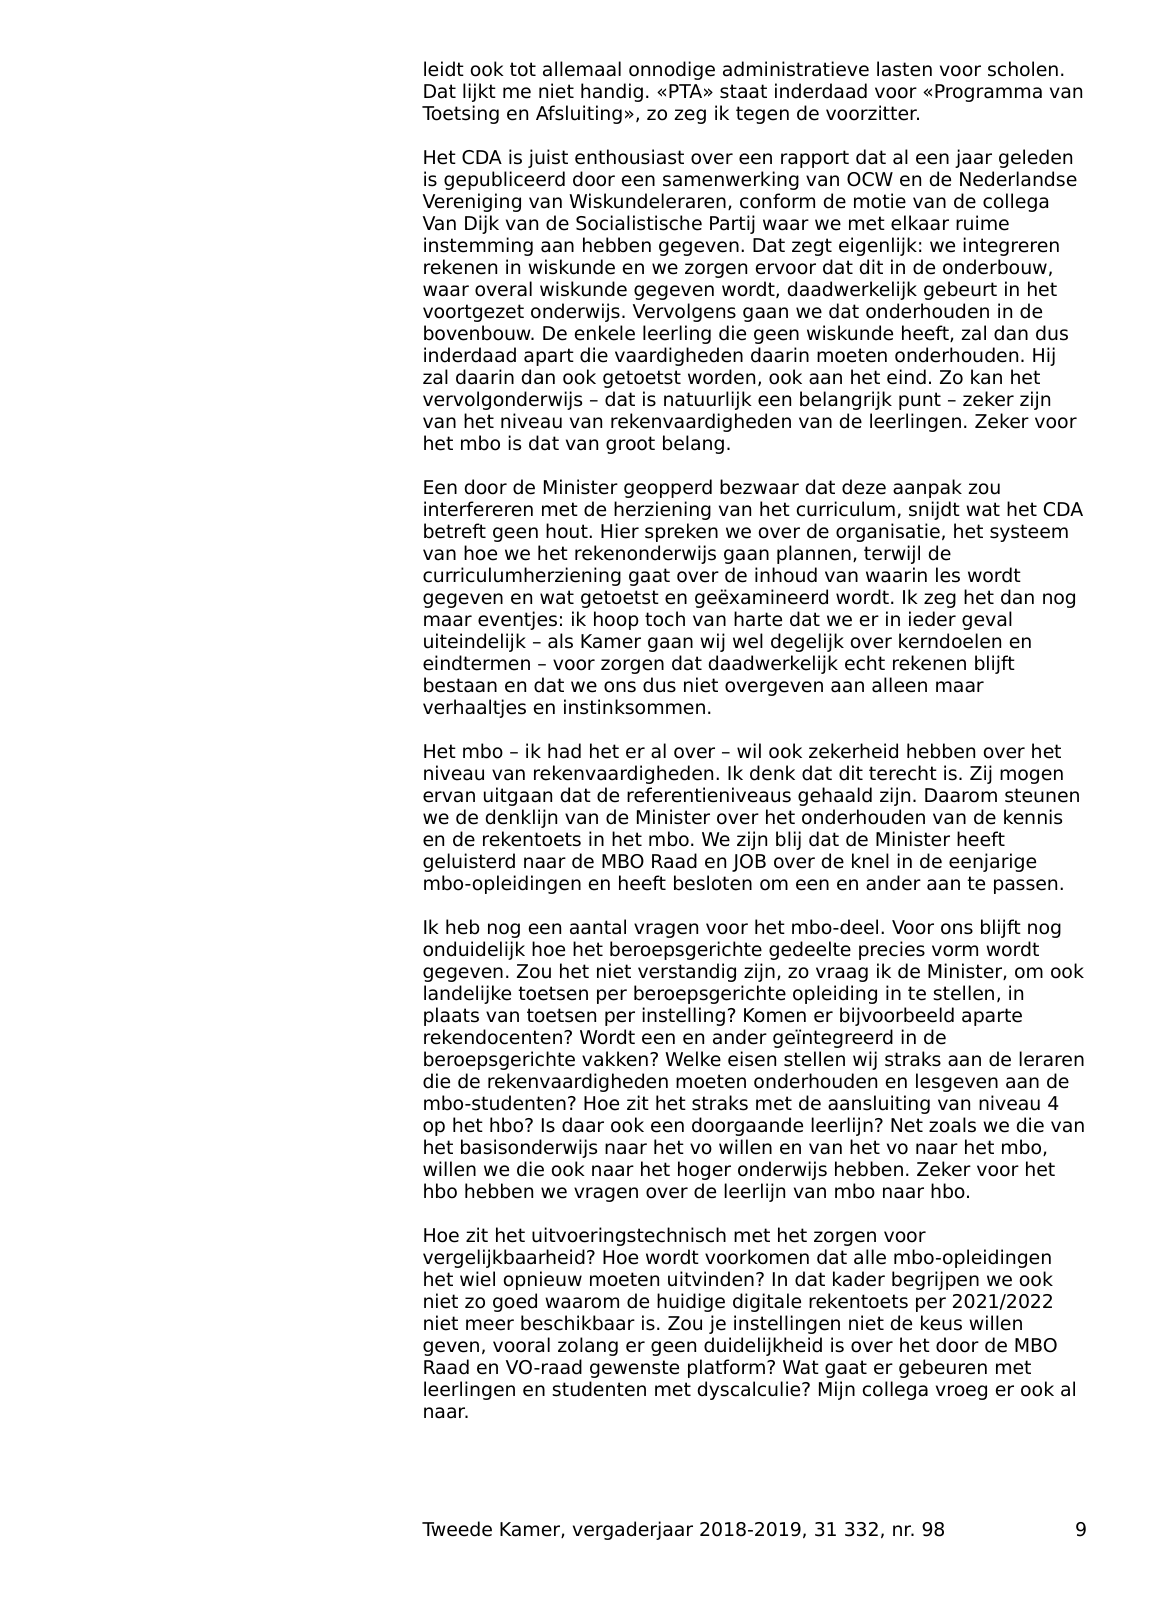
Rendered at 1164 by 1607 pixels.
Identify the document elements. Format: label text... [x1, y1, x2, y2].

text Een door de Minister geopperd bezwaar dat deze aanpak zou interfereren met de herziening van het curriculum, snijdt wat het CDA betreft geen hout. Hier spreken we over de organisatie, het systeem van hoe we het rekenonderwijs gaan plannen, terwijl de curriculumherziening gaat over de inhoud van waarin les wordt gegeven en wat getoetst en geëxamineerd wordt. Ik zeg het dan nog maar eventjes: ik hoop toch van harte dat we er in ieder geval uiteindelijk – als Kamer gaan wij wel degelijk over kerndoelen en eindtermen – voor zorgen dat daadwerkelijk echt rekenen blijft bestaan en dat we ons dus niet overgeven aan alleen maar verhaaltjes en instinksommen. [422, 477, 1087, 719]
text Het CDA is juist enthousiast over een rapport dat al een jaar geleden is gepubliceerd door een samenwerking van OCW en de Nederlandse Vereniging van Wiskundeleraren, conform de motie van de collega Van Dijk van de Socialistische Partij waar we met elkaar ruime instemming aan hebben gegeven. Dat zegt eigenlijk: we integreren rekenen in wiskunde en we zorgen ervoor dat dit in de onderbouw, waar overal wiskunde gegeven wordt, daadwerkelijk gebeurt in het voortgezet onderwijs. Vervolgens gaan we dat onderhouden in de bovenbouw. De enkele leerling die geen wiskunde heeft, zal dan dus inderdaad apart die vaardigheden daarin moeten onderhouden. Hij zal daarin dan ook getoetst worden, ook aan het eind. Zo kan het vervolgonderwijs – dat is natuurlijk een belangrijk punt – zeker zijn van het niveau van rekenvaardigheden van de leerlingen. Zeker voor het mbo is dat van groot belang. [422, 147, 1087, 455]
text Het mbo – ik had het er al over – wil ook zekerheid hebben over het niveau van rekenvaardigheden. Ik denk dat dit terecht is. Zij mogen ervan uitgaan dat de referentieniveaus gehaald zijn. Daarom steunen we de denklijn van de Minister over het onderhouden van de kennis en de rekentoets in het mbo. We zijn blij dat de Minister heeft geluisterd naar de MBO Raad en JOB over de knel in de eenjarige mbo-opleidingen en heeft besloten om een en ander aan te passen. [422, 741, 1087, 895]
text Ik heb nog een aantal vragen voor het mbo-deel. Voor ons blijft nog onduidelijk hoe het beroepsgerichte gedeelte precies vorm wordt gegeven. Zou het niet verstandig zijn, zo vraag ik de Minister, om ook landelijke toetsen per beroepsgerichte opleiding in te stellen, in plaats van toetsen per instelling? Komen er bijvoorbeeld aparte rekendocenten? Wordt een en ander geïntegreerd in de beroepsgerichte vakken? Welke eisen stellen wij straks aan de leraren die de rekenvaardigheden moeten onderhouden en lesgeven aan de mbo-studenten? Hoe zit het straks met de aansluiting van niveau 4 op het hbo? Is daar ook een doorgaande leerlijn? Net zoals we die van het basisonderwijs naar het vo willen en van het vo naar het mbo, willen we die ook naar het hoger onderwijs hebben. Zeker voor het hbo hebben we vragen over de leerlijn van mbo naar hbo. [422, 917, 1087, 1203]
text leidt ook tot allemaal onnodige administratieve lasten voor scholen. Dat lijkt me niet handig. «PTA» staat inderdaad voor «Programma van Toetsing en Afsluiting», zo zeg ik tegen de voorzitter. [422, 59, 1087, 125]
text Hoe zit het uitvoeringstechnisch met het zorgen voor vergelijkbaarheid? Hoe wordt voorkomen dat alle mbo-opleidingen het wiel opnieuw moeten uitvinden? In dat kader begrijpen we ook niet zo goed waarom de huidige digitale rekentoets per 2021/2022 niet meer beschikbaar is. Zou je instellingen niet de keus willen geven, vooral zolang er geen duidelijkheid is over het door de MBO Raad en VO-raad gewenste platform? Wat gaat er gebeuren met leerlingen en studenten met dyscalculie? Mijn collega vroeg er ook al naar. [422, 1225, 1087, 1423]
